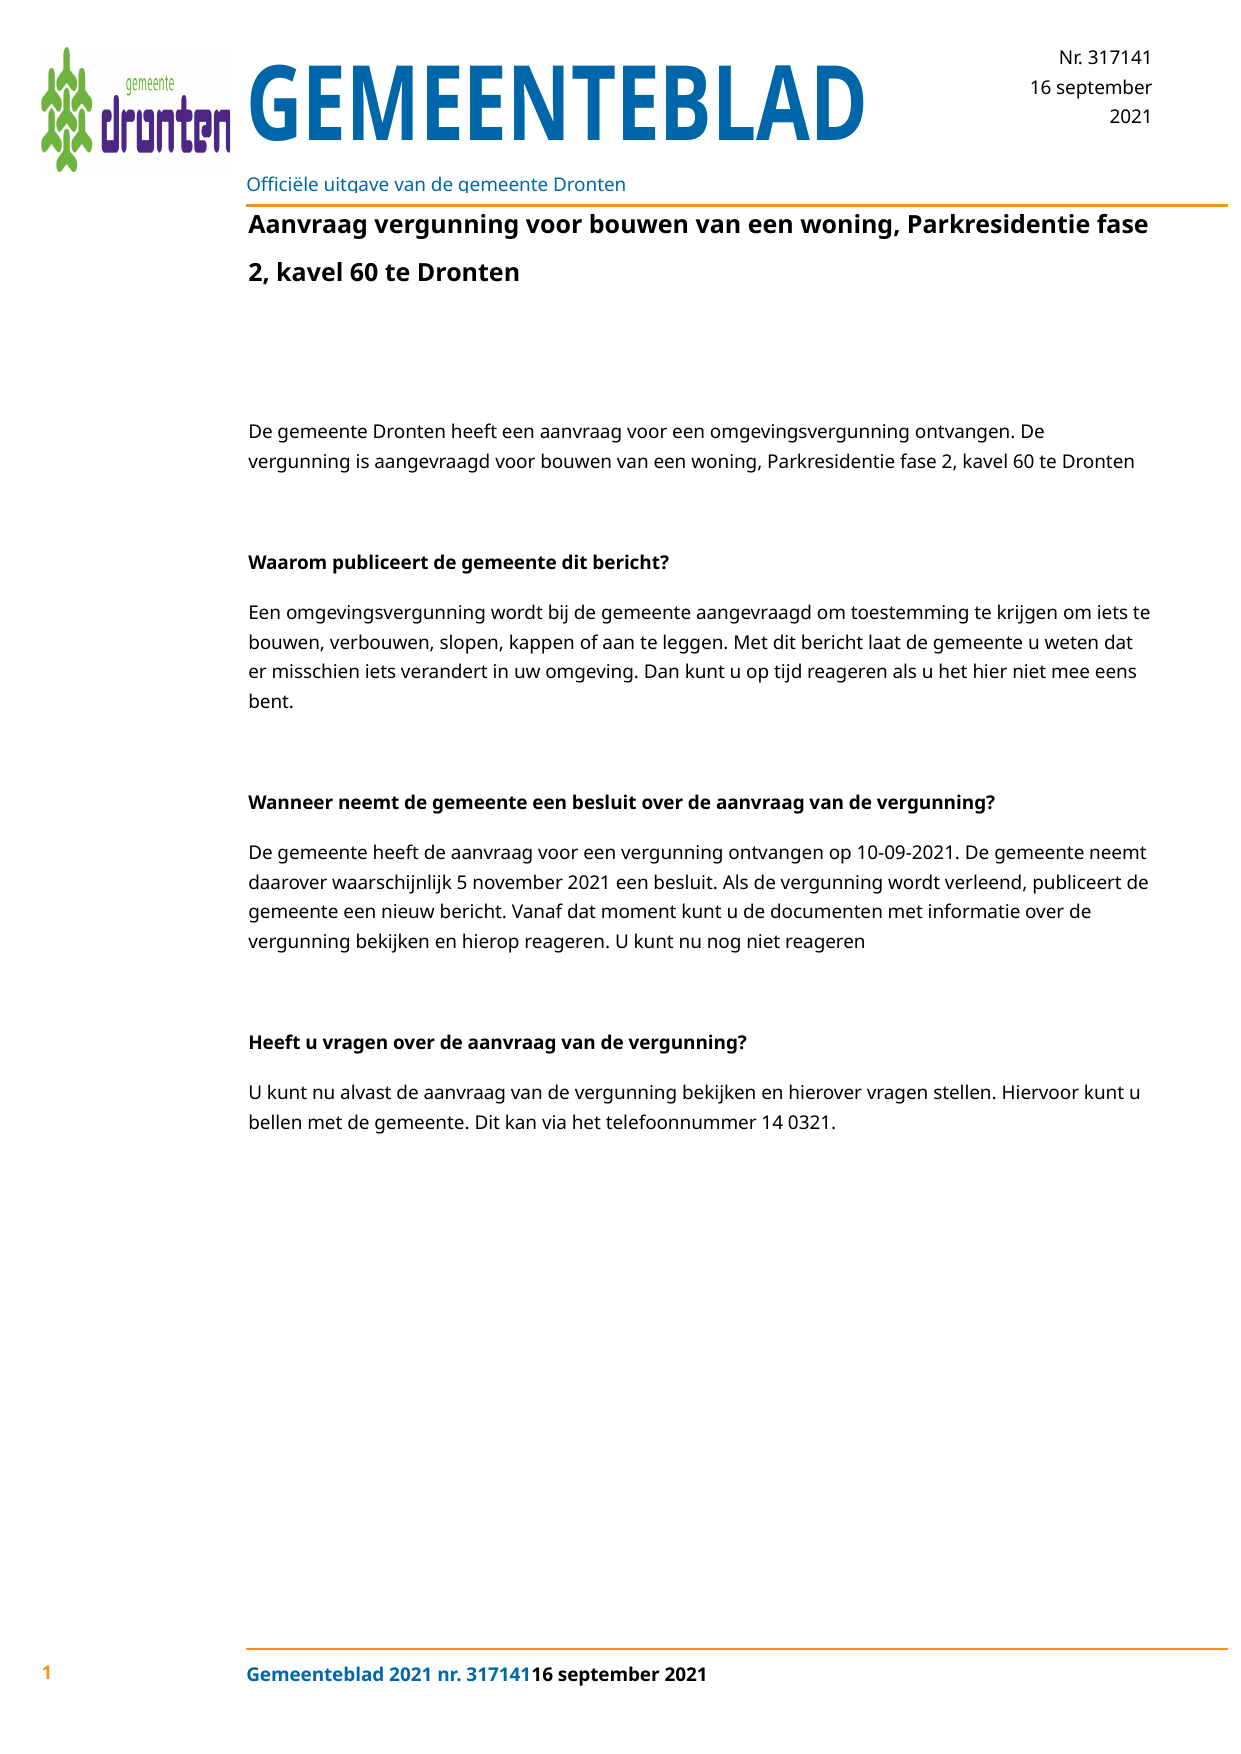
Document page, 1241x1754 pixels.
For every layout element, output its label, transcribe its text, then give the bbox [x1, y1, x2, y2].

text Aanvraag vergunning voor bouwen van een woning, Parkresidentie fase 2, kavel 60 te Dronten [248, 207, 1152, 288]
text U kunt nu alvast de aanvraag van de vergunning bekijken en hierover vragen stellen. Hiervoor kunt u bellen met de gemeente. Dit kan via het telefoonnummer 14 0321. [248, 1079, 1152, 1135]
text De gemeente Dronten heeft een aanvraag voor een omgevingsvergunning ontvangen. De vergunning is aangevraagd voor bouwen van een woning, Parkresidentie fase 2, kavel 60 te Dronten [248, 419, 1152, 474]
picture [41, 47, 231, 172]
text Waarom publiceert de gemeente dit bericht? [248, 549, 1152, 575]
text De gemeente heeft de aanvraag voor een vergunning ontvangen op 10-09-2021. De gemeente neemt daarover waarschijnlijk 5 november 2021 een besluit. Als de vergunning wordt verleend, publiceert de gemeente een nieuw bericht. Vanaf dat moment kunt u de documenten met informatie over de vergunning bekijken en hierop reageren. U kunt nu nog niet reageren [248, 839, 1152, 954]
text Wanneer neemt de gemeente een besluit over de aanvraag van de vergunning? [248, 789, 1152, 815]
text Heeft u vragen over de aanvraag van de vergunning? [248, 1029, 1152, 1055]
text Een omgevingsvergunning wordt bij de gemeente aangevraagd om toestemming te krijgen om iets te bouwen, verbouwen, slopen, kappen of aan te leggen. Met dit bericht laat de gemeente u weten dat er misschien iets verandert in uw omgeving. Dan kunt u op tijd reageren als u het hier niet mee eens bent. [248, 599, 1152, 714]
